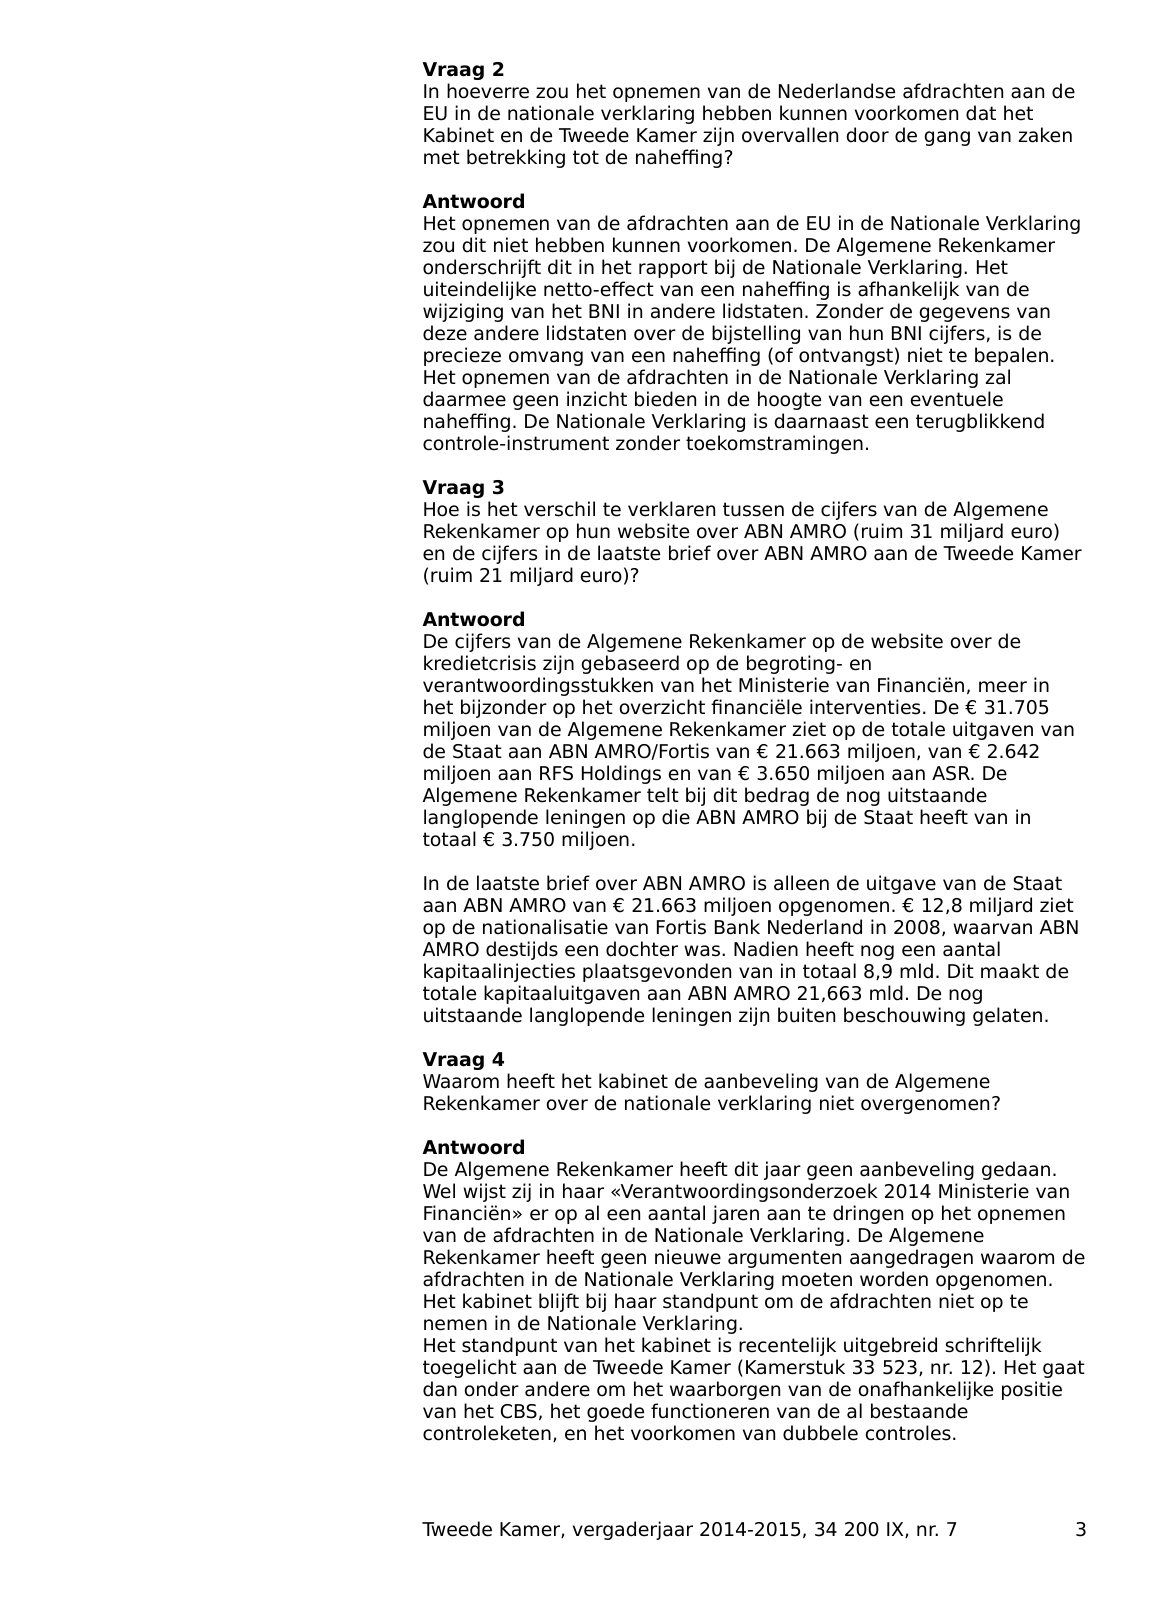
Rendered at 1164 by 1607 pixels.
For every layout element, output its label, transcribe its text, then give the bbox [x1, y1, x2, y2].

text In hoeverre zou het opnemen van de Nederlandse afdrachten aan de EU in de nationale verklaring hebben kunnen voorkomen dat het Kabinet en de Tweede Kamer zijn overvallen door de gang van zaken met betrekking tot de naheffing? [422, 81, 1087, 169]
text De Algemene Rekenkamer heeft dit jaar geen aanbeveling gedaan. Wel wijst zij in haar «Verantwoordingsonderzoek 2014 Ministerie van Financiën» er op al een aantal jaren aan te dringen op het opnemen van de afdrachten in de Nationale Verklaring. De Algemene Rekenkamer heeft geen nieuwe argumenten aangedragen waarom de afdrachten in de Nationale Verklaring moeten worden opgenomen. [422, 1159, 1087, 1291]
text Antwoord [422, 609, 1087, 631]
text Vraag 3 [422, 477, 1087, 499]
text Het kabinet blijft bij haar standpunt om de afdrachten niet op te nemen in de Nationale Verklaring. [422, 1291, 1087, 1335]
text Antwoord [422, 1137, 1087, 1159]
text In de laatste brief over ABN AMRO is alleen de uitgave van de Staat aan ABN AMRO van € 21.663 miljoen opgenomen. € 12,8 miljard ziet op de nationalisatie van Fortis Bank Nederland in 2008, waarvan ABN AMRO destijds een dochter was. Nadien heeft nog een aantal kapitaalinjecties plaatsgevonden van in totaal 8,9 mld. Dit maakt de totale kapitaaluitgaven aan ABN AMRO 21,663 mld. De nog uitstaande langlopende leningen zijn buiten beschouwing gelaten. [422, 873, 1087, 1027]
text Vraag 2 [422, 59, 1087, 81]
text Het opnemen van de afdrachten aan de EU in de Nationale Verklaring zou dit niet hebben kunnen voorkomen. De Algemene Rekenkamer onderschrijft dit in het rapport bij de Nationale Verklaring. Het uiteindelijke netto-effect van een naheffing is afhankelijk van de wijziging van het BNI in andere lidstaten. Zonder de gegevens van deze andere lidstaten over de bijstelling van hun BNI cijfers, is de precieze omvang van een naheffing (of ontvangst) niet te bepalen. Het opnemen van de afdrachten in de Nationale Verklaring zal daarmee geen inzicht bieden in de hoogte van een eventuele naheffing. De Nationale Verklaring is daarnaast een terugblikkend controle-instrument zonder toekomstramingen. [422, 213, 1087, 455]
text Hoe is het verschil te verklaren tussen de cijfers van de Algemene Rekenkamer op hun website over ABN AMRO (ruim 31 miljard euro) en de cijfers in de laatste brief over ABN AMRO aan de Tweede Kamer (ruim 21 miljard euro)? [422, 499, 1087, 587]
text Het standpunt van het kabinet is recentelijk uitgebreid schriftelijk toegelicht aan de Tweede Kamer (Kamerstuk 33 523, nr. 12). Het gaat dan onder andere om het waarborgen van de onafhankelijke positie van het CBS, het goede functioneren van de al bestaande controleketen, en het voorkomen van dubbele controles. [422, 1335, 1087, 1445]
text Antwoord [422, 191, 1087, 213]
text Vraag 4 [422, 1049, 1087, 1071]
text De cijfers van de Algemene Rekenkamer op de website over de kredietcrisis zijn gebaseerd op de begroting- en verantwoordingsstukken van het Ministerie van Financiën, meer in het bijzonder op het overzicht financiële interventies. De € 31.705 miljoen van de Algemene Rekenkamer ziet op de totale uitgaven van de Staat aan ABN AMRO/Fortis van € 21.663 miljoen, van € 2.642 miljoen aan RFS Holdings en van € 3.650 miljoen aan ASR. De Algemene Rekenkamer telt bij dit bedrag de nog uitstaande langlopende leningen op die ABN AMRO bij de Staat heeft van in totaal € 3.750 miljoen. [422, 631, 1087, 851]
text Waarom heeft het kabinet de aanbeveling van de Algemene Rekenkamer over de nationale verklaring niet overgenomen? [422, 1071, 1087, 1115]
